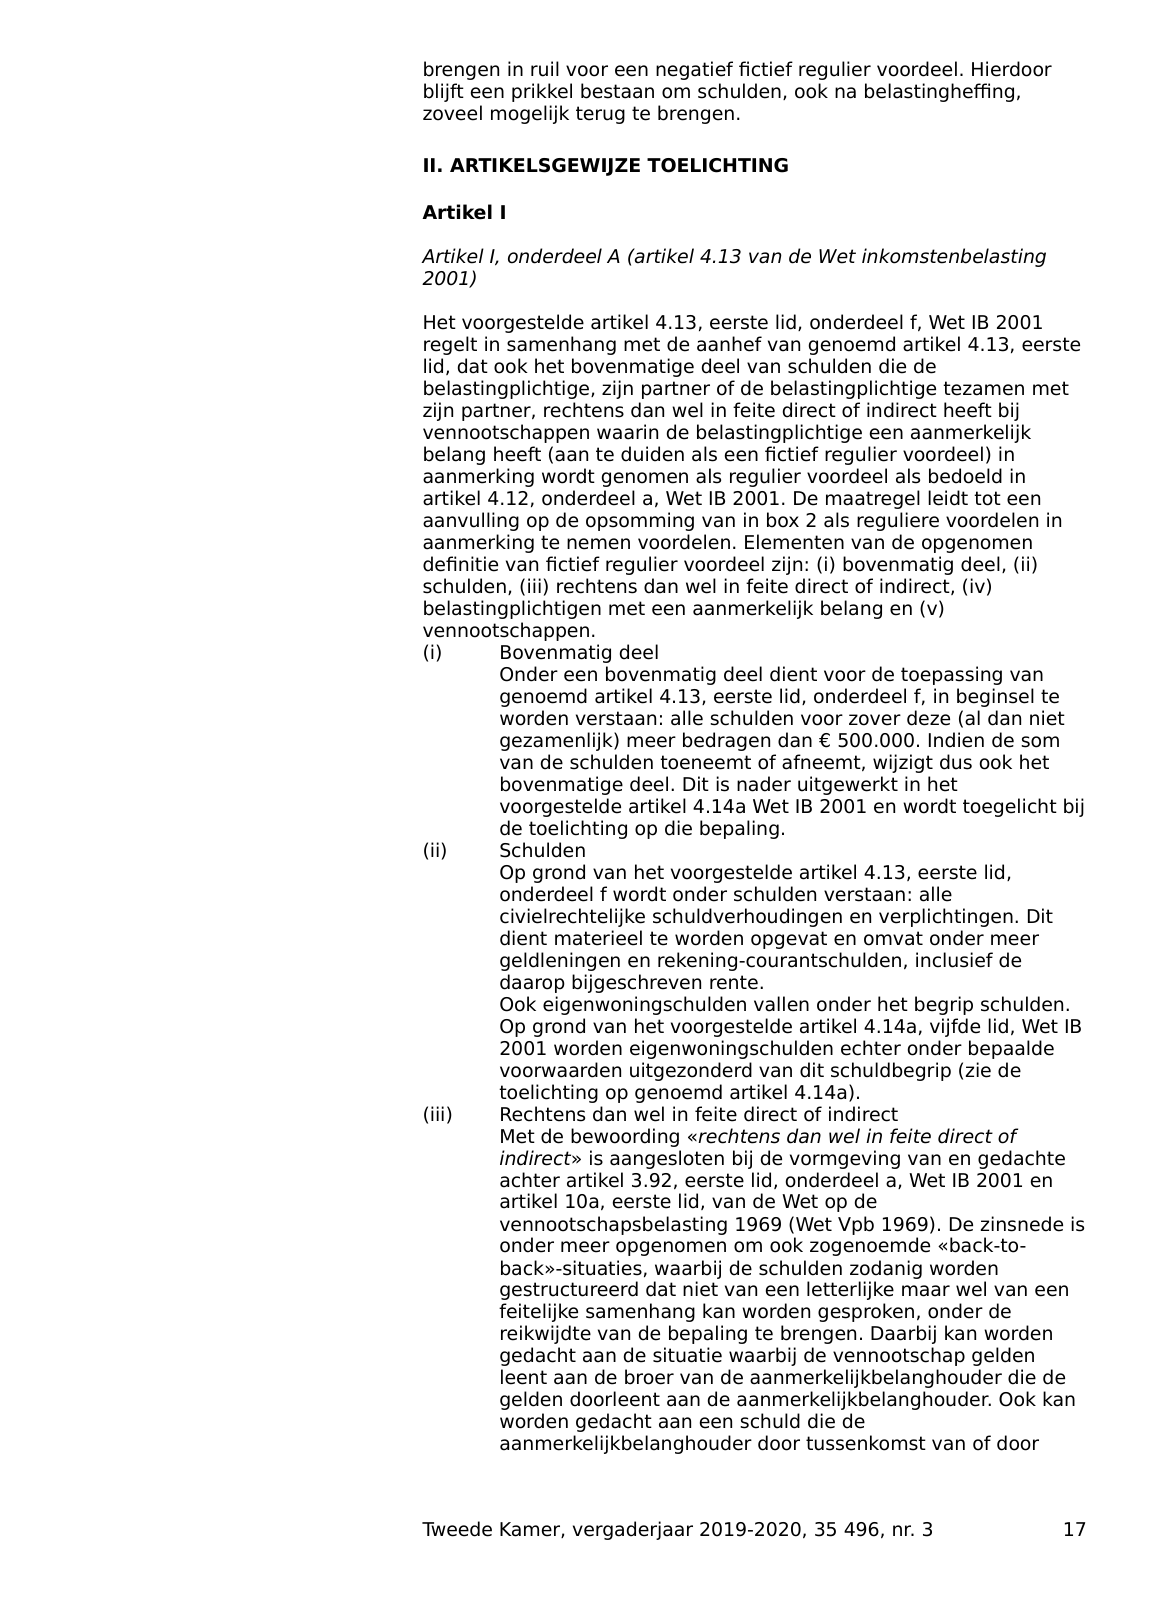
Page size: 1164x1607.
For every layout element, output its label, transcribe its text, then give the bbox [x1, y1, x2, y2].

text Onder een bovenmatig deel dient voor de toepassing van genoemd artikel 4.13, eerste lid, onderdeel f, in beginsel te worden verstaan: alle schulden voor zover deze (al dan niet gezamenlijk) meer bedragen dan € 500.000. Indien de som van de schulden toeneemt of afneemt, wijzigt dus ook het bovenmatige deel. Dit is nader uitgewerkt in het voorgestelde artikel 4.14a Wet IB 2001 en wordt toegelicht bij de toelichting op die bepaling. [499, 664, 1087, 840]
text (i) Bovenmatig deel [422, 642, 1087, 664]
text Het voorgestelde artikel 4.13, eerste lid, onderdeel f, Wet IB 2001 regelt in samenhang met de aanhef van genoemd artikel 4.13, eerste lid, dat ook het bovenmatige deel van schulden die de belastingplichtige, zijn partner of de belastingplichtige tezamen met zijn partner, rechtens dan wel in feite direct of indirect heeft bij vennootschappen waarin de belastingplichtige een aanmerkelijk belang heeft (aan te duiden als een fictief regulier voordeel) in aanmerking wordt genomen als regulier voordeel als bedoeld in artikel 4.12, onderdeel a, Wet IB 2001. De maatregel leidt tot een aanvulling op de opsomming van in box 2 als reguliere voordelen in aanmerking te nemen voordelen. Elementen van de opgenomen definitie van fictief regulier voordeel zijn: (i) bovenmatig deel, (ii) schulden, (iii) rechtens dan wel in feite direct of indirect, (iv) belastingplichtigen met een aanmerkelijk belang en (v) vennootschappen. [422, 312, 1087, 642]
subtitle Artikel I [422, 202, 1087, 224]
text Met de bewoording «rechtens dan wel in feite direct of indirect» is aangesloten bij de vormgeving van en gedachte achter artikel 3.92, eerste lid, onderdeel a, Wet IB 2001 en artikel 10a, eerste lid, van de Wet op de vennootschapsbelasting 1969 (Wet Vpb 1969). De zinsnede is onder meer opgenomen om ook zogenoemde «back-to-back»-situaties, waarbij de schulden zodanig worden gestructureerd dat niet van een letterlijke maar wel van een feitelijke samenhang kan worden gesproken, onder de reikwijdte van de bepaling te brengen. Daarbij kan worden gedacht aan de situatie waarbij de vennootschap gelden leent aan de broer van de aanmerkelijkbelanghouder die de gelden doorleent aan de aanmerkelijkbelanghouder. Ook kan worden gedacht aan een schuld die de aanmerkelijkbelanghouder door tussenkomst van of door [499, 1126, 1087, 1455]
subtitle II. ARTIKELSGEWIJZE TOELICHTING [422, 155, 1087, 177]
text (iii) Rechtens dan wel in feite direct of indirect [422, 1103, 1087, 1126]
text (ii) Schulden [422, 840, 1087, 862]
text brengen in ruil voor een negatief fictief regulier voordeel. Hierdoor blijft een prikkel bestaan om schulden, ook na belastingheffing, zoveel mogelijk terug te brengen. [422, 59, 1087, 125]
text Op grond van het voorgestelde artikel 4.13, eerste lid, onderdeel f wordt onder schulden verstaan: alle civielrechtelijke schuldverhoudingen en verplichtingen. Dit dient materieel te worden opgevat en omvat onder meer geldleningen en rekening-courantschulden, inclusief de daarop bijgeschreven rente. [499, 862, 1087, 994]
text Ook eigenwoningschulden vallen onder het begrip schulden. Op grond van het voorgestelde artikel 4.14a, vijfde lid, Wet IB 2001 worden eigenwoningschulden echter onder bepaalde voorwaarden uitgezonderd van dit schuldbegrip (zie de toelichting op genoemd artikel 4.14a). [499, 994, 1087, 1103]
subtitle Artikel I, onderdeel A (artikel 4.13 van de Wet inkomstenbelasting 2001) [422, 246, 1087, 290]
